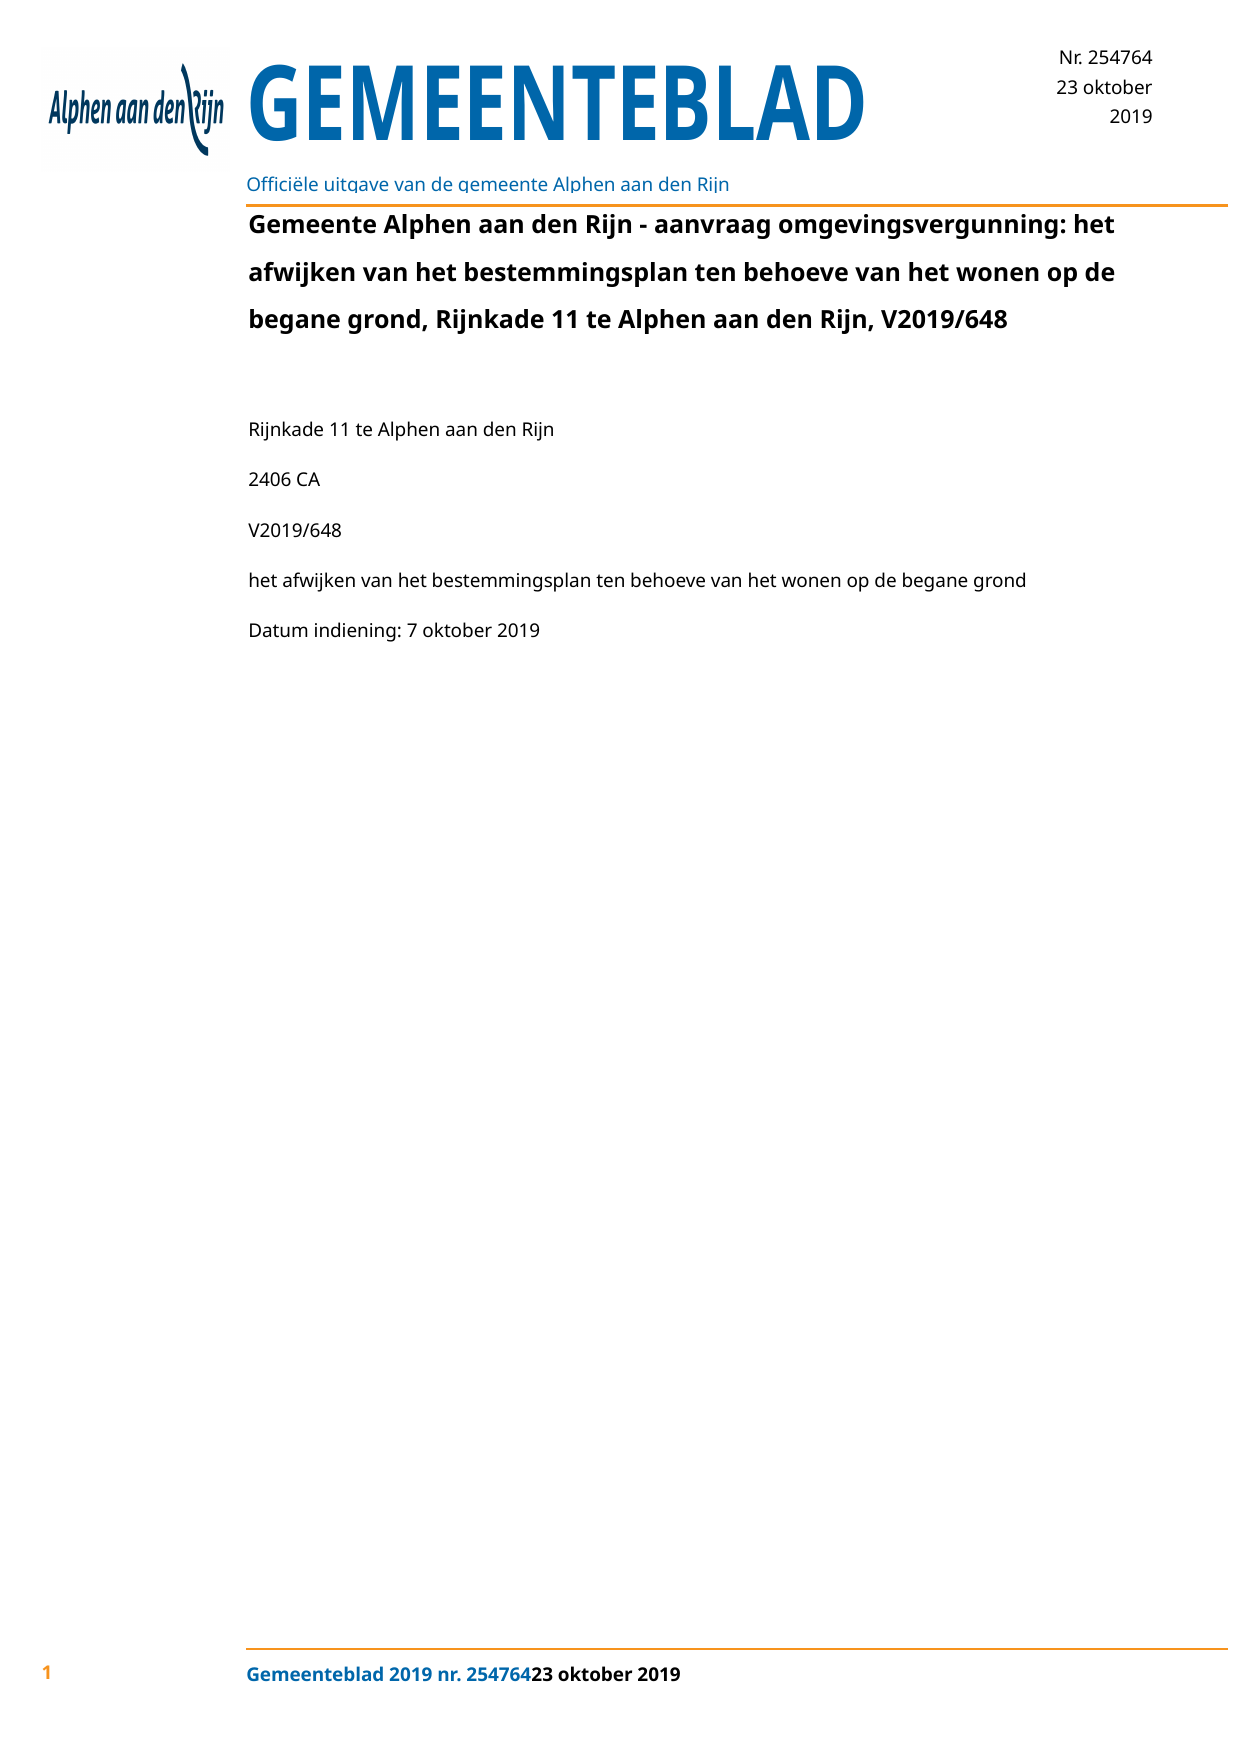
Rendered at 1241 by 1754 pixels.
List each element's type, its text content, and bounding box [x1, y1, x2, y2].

text Datum indiening: 7 oktober 2019 [248, 618, 1152, 643]
picture [41, 47, 231, 172]
text Rijnkade 11 te Alphen aan den Rijn [248, 416, 1152, 442]
text Gemeente Alphen aan den Rijn - aanvraag omgevingsvergunning: het afwijken van het bestemmingsplan ten behoeve van het wonen op de begane grond, Rijnkade 11 te Alphen aan den Rijn, V2019/648 [248, 207, 1152, 336]
text V2019/648 [248, 517, 1152, 542]
text 2406 CA [248, 466, 1152, 492]
text het afwijken van het bestemmingsplan ten behoeve van het wonen op de begane grond [248, 567, 1152, 593]
